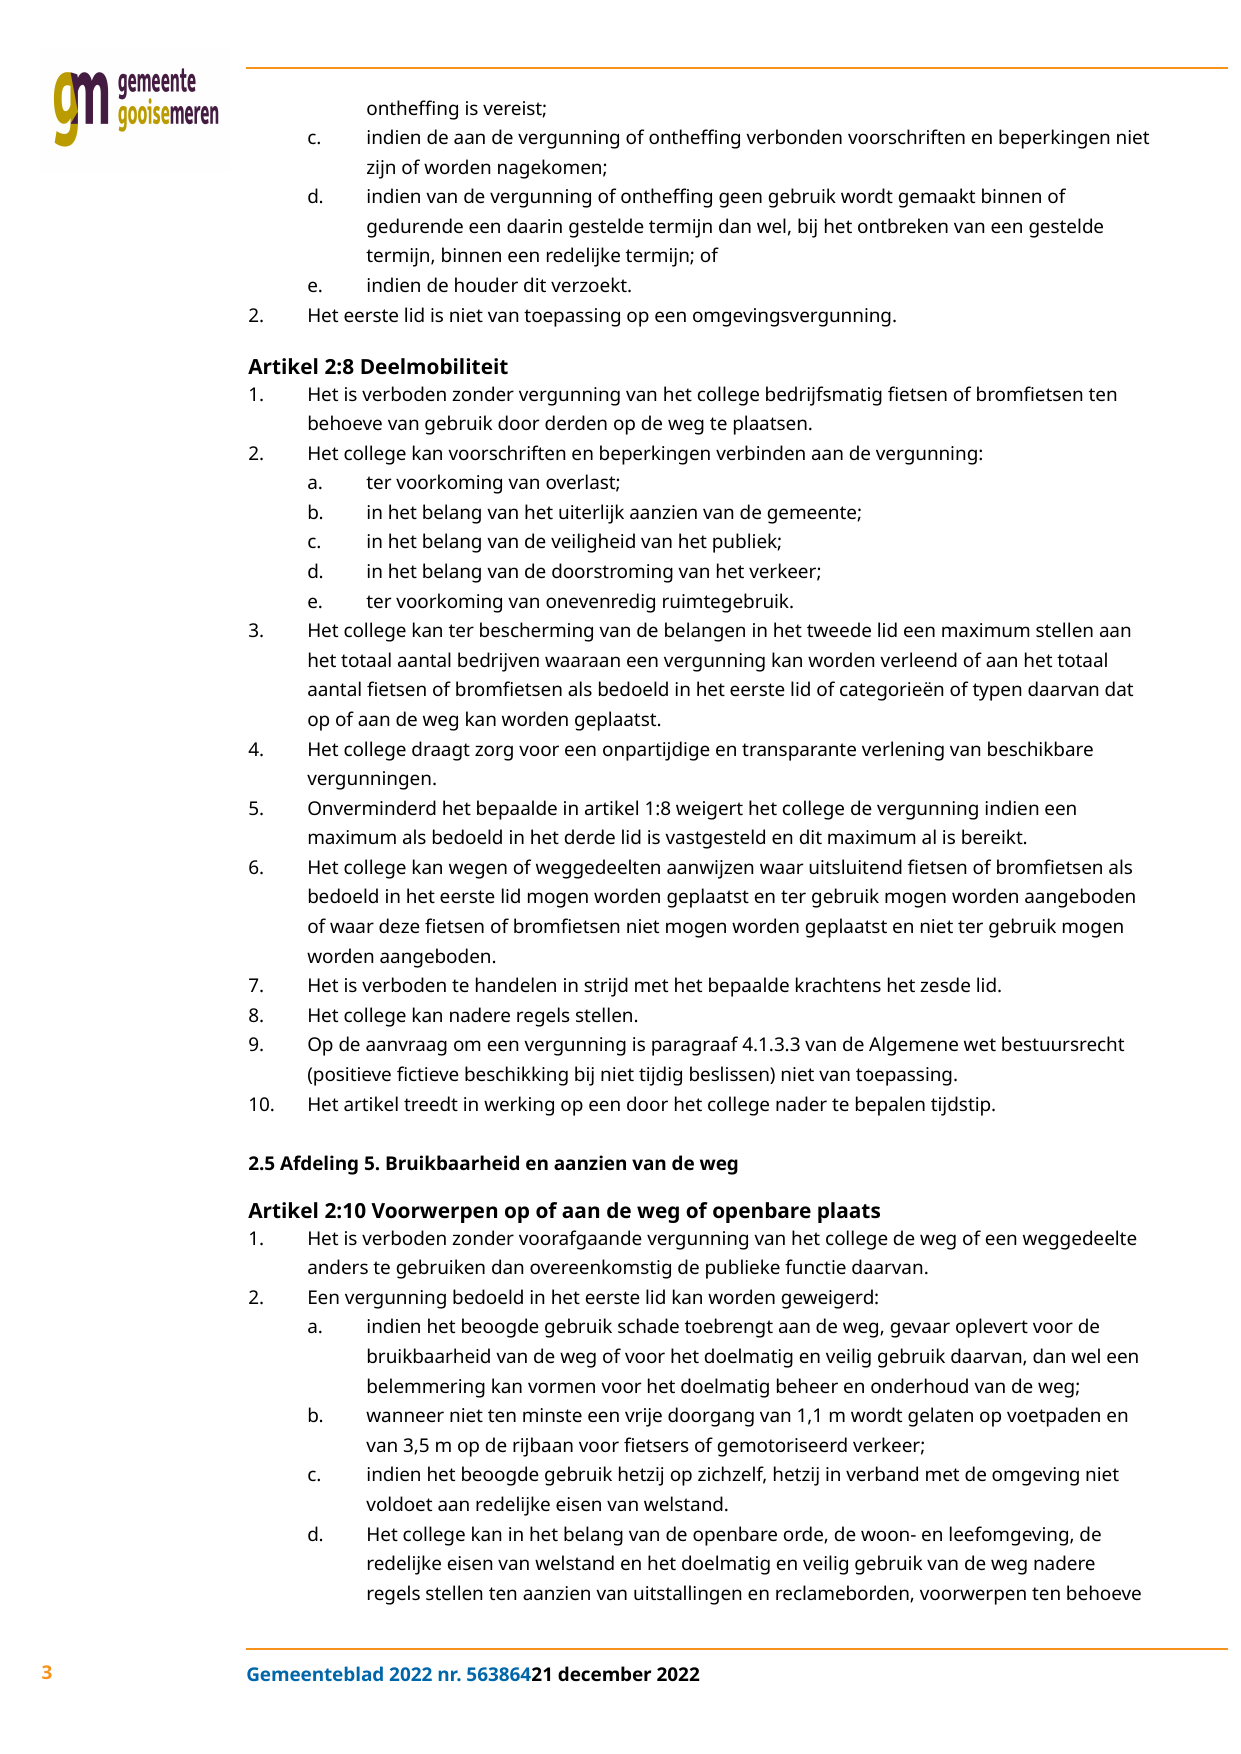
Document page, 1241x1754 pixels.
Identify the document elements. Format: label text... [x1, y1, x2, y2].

list Het college kan in het belang van de openbare orde, de woon- en leefomgeving, de redelijke eisen van welstand en het doelmatig en veilig gebruik van de weg nadere regels stellen ten aanzien van uitstallingen en reclameborden, voorwerpen ten behoeve [307, 1521, 1152, 1606]
list in het belang van het uiterlijk aanzien van de gemeente; [307, 499, 1152, 525]
list indien de aan de vergunning of ontheffing verbonden voorschriften en beperkingen niet zijn of worden nagekomen; [307, 124, 1152, 180]
list wanneer niet ten minste een vrije doorgang van 1,1 m wordt gelaten op voetpaden en van 3,5 m op de rijbaan voor fietsers of gemotoriseerd verkeer; [307, 1402, 1152, 1458]
list Een vergunning bedoeld in het eerste lid kan worden geweigerd: [248, 1284, 1152, 1310]
list Het college kan wegen of weggedeelten aanwijzen waar uitsluitend fietsen of bromfietsen als bedoeld in het eerste lid mogen worden geplaatst en ter gebruik mogen worden aangeboden of waar deze fietsen of bromfietsen niet mogen worden geplaatst en niet ter gebruik mogen worden aangeboden. [248, 854, 1152, 968]
text Artikel 2:10 Voorwerpen op of aan de weg of openbare plaats [248, 1196, 1152, 1225]
list Het college kan voorschriften en beperkingen verbinden aan de vergunning: [248, 440, 1152, 466]
list Het college kan nadere regels stellen. [248, 1002, 1152, 1028]
picture [41, 47, 231, 172]
list Het artikel treedt in werking op een door het college nader te bepalen tijdstip. [248, 1091, 1152, 1116]
list indien van de vergunning of ontheffing geen gebruik wordt gemaakt binnen of gedurende een daarin gestelde termijn dan wel, bij het ontbreken van een gestelde termijn, binnen een redelijke termijn; of [307, 183, 1152, 268]
list Het college draagt zorg voor een onpartijdige en transparante verlening van beschikbare vergunningen. [248, 736, 1152, 791]
list ter voorkoming van onevenredig ruimtegebruik. [307, 588, 1152, 613]
list Het is verboden zonder vergunning van het college bedrijfsmatig fietsen of bromfietsen ten behoeve van gebruik door derden op de weg te plaatsen. [248, 381, 1152, 436]
list Op de aanvraag om een vergunning is paragraaf 4.1.3.3 van de Algemene wet bestuursrecht (positieve fictieve beschikking bij niet tijdig beslissen) niet van toepassing. [248, 1032, 1152, 1087]
list Het is verboden te handelen in strijd met het bepaalde krachtens het zesde lid. [248, 972, 1152, 998]
list Onverminderd het bepaalde in artikel 1:8 weigert het college de vergunning indien een maximum als bedoeld in het derde lid is vastgesteld en dit maximum al is bereikt. [248, 795, 1152, 850]
list in het belang van de doorstroming van het verkeer; [307, 558, 1152, 584]
list ter voorkoming van overlast; [307, 469, 1152, 495]
text Artikel 2:8 Deelmobiliteit [248, 352, 1152, 381]
list Het is verboden zonder voorafgaande vergunning van het college de weg of een weggedeelte anders te gebruiken dan overeenkomstig de publieke functie daarvan. [248, 1225, 1152, 1280]
text 2.5 Afdeling 5. Bruikbaarheid en aanzien van de weg [248, 1150, 1152, 1176]
list indien de houder dit verzoekt. [307, 272, 1152, 298]
list in het belang van de veiligheid van het publiek; [307, 529, 1152, 554]
list indien het beoogde gebruik schade toebrengt aan de weg, gevaar oplevert voor de bruikbaarheid van de weg of voor het doelmatig en veilig gebruik daarvan, dan wel een belemmering kan vormen voor het doelmatig beheer en onderhoud van de weg; [307, 1314, 1152, 1398]
list ontheffing is vereist; [307, 95, 1152, 121]
list Het eerste lid is niet van toepassing op een omgevingsvergunning. [248, 302, 1152, 328]
list indien het beoogde gebruik hetzij op zichzelf, hetzij in verband met de omgeving niet voldoet aan redelijke eisen van welstand. [307, 1462, 1152, 1517]
list Het college kan ter bescherming van de belangen in het tweede lid een maximum stellen aan het totaal aantal bedrijven waaraan een vergunning kan worden verleend of aan het totaal aantal fietsen of bromfietsen als bedoeld in het eerste lid of categorieën of typen daarvan dat op of aan de weg kan worden geplaatst. [248, 617, 1152, 732]
